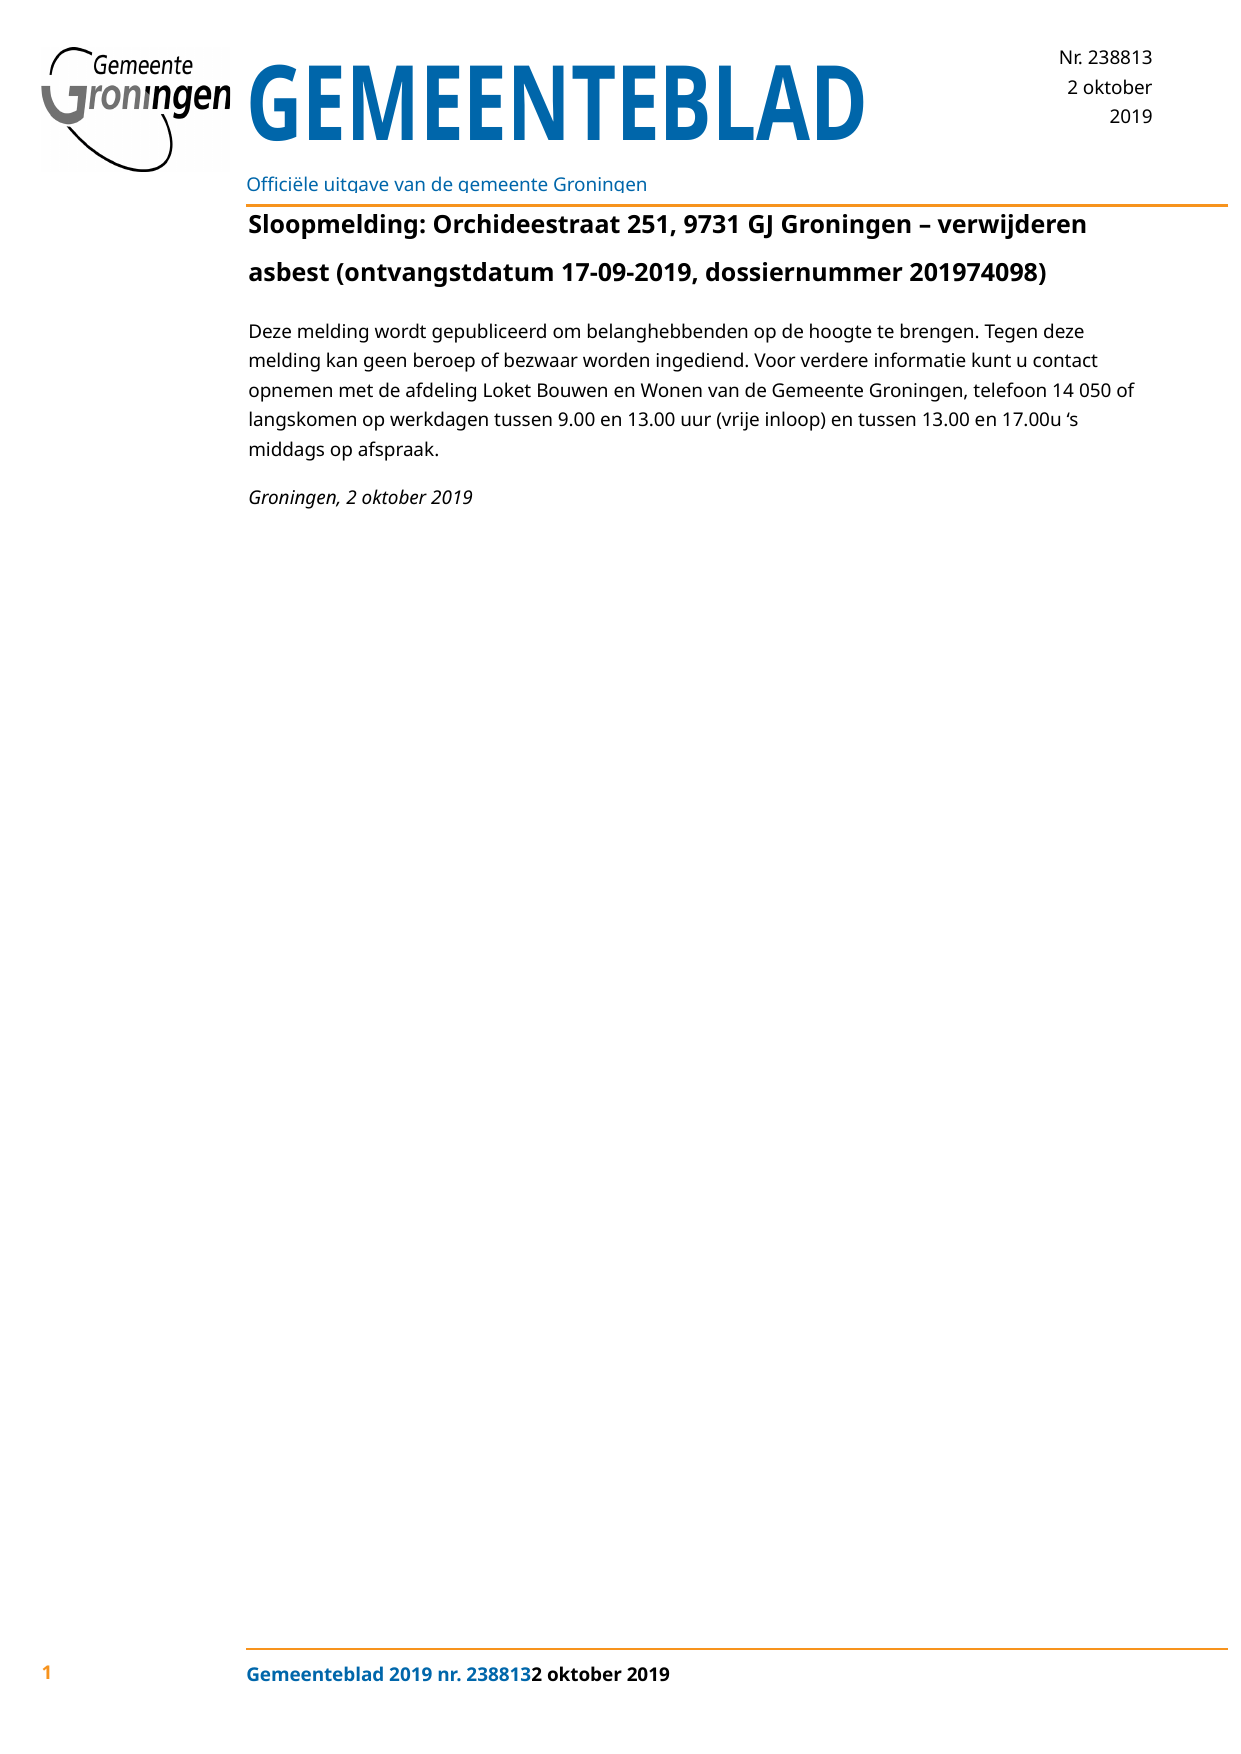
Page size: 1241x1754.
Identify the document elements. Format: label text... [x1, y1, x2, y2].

text Deze melding wordt gepubliceerd om belanghebbenden op de hoogte te brengen. Tegen deze melding kan geen beroep of bezwaar worden ingediend. Voor verdere informatie kunt u contact opnemen met de afdeling Loket Bouwen en Wonen van de Gemeente Groningen, telefoon 14 050 of langskomen op werkdagen tussen 9.00 en 13.00 uur (vrije inloop) en tussen 13.00 en 17.00u ‘s middags op afspraak. [248, 318, 1152, 462]
picture [41, 47, 231, 172]
text Groningen, 2 oktober 2019 [248, 484, 1152, 510]
text Sloopmelding: Orchideestraat 251, 9731 GJ Groningen – verwijderen asbest (ontvangstdatum 17-09-2019, dossiernummer 201974098) [248, 207, 1152, 288]
